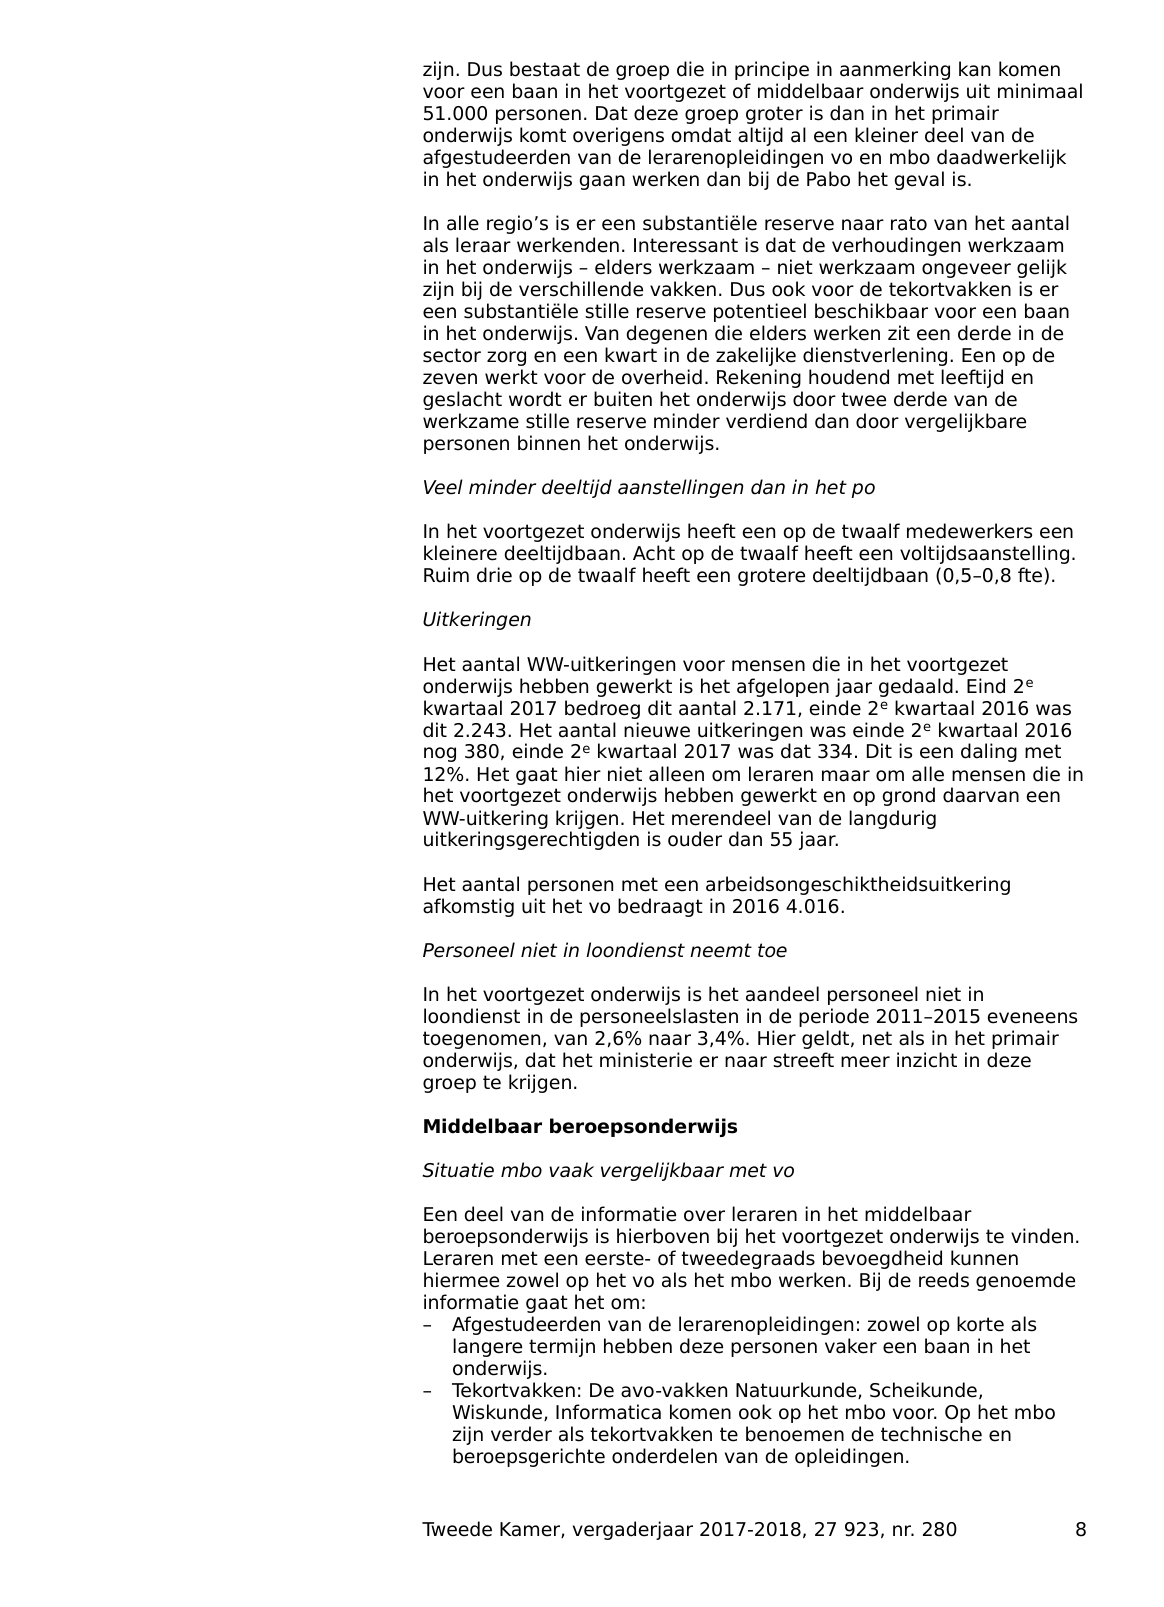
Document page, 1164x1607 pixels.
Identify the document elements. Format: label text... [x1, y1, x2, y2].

text In alle regio’s is er een substantiële reserve naar rato van het aantal als leraar werkenden. Interessant is dat de verhoudingen werkzaam in het onderwijs – elders werkzaam – niet werkzaam ongeveer gelijk zijn bij de verschillende vakken. Dus ook voor de tekortvakken is er een substantiële stille reserve potentieel beschikbaar voor een baan in het onderwijs. Van degenen die elders werken zit een derde in de sector zorg en een kwart in de zakelijke dienstverlening. Een op de zeven werkt voor de overheid. Rekening houdend met leeftijd en geslacht wordt er buiten het onderwijs door twee derde van de werkzame stille reserve minder verdiend dan door vergelijkbare personen binnen het onderwijs. [422, 213, 1087, 455]
text – Afgestudeerden van de lerarenopleidingen: zowel op korte als langere termijn hebben deze personen vaker een baan in het onderwijs. [422, 1314, 1087, 1380]
text In het voortgezet onderwijs heeft een op de twaalf medewerkers een kleinere deeltijdbaan. Acht op de twaalf heeft een voltijdsaanstelling. Ruim drie op de twaalf heeft een grotere deeltijdbaan (0,5–0,8 fte). [422, 521, 1087, 587]
text Het aantal personen met een arbeidsongeschiktheidsuitkering afkomstig uit het vo bedraagt in 2016 4.016. [422, 873, 1087, 917]
text In het voortgezet onderwijs is het aandeel personeel niet in loondienst in de personeelslasten in de periode 2011–2015 eveneens toegenomen, van 2,6% naar 3,4%. Hier geldt, net als in het primair onderwijs, dat het ministerie er naar streeft meer inzicht in deze groep te krijgen. [422, 984, 1087, 1094]
subtitle Middelbaar beroepsonderwijs [422, 1116, 1087, 1138]
subtitle Situatie mbo vaak vergelijkbaar met vo [422, 1160, 1087, 1182]
text zijn. Dus bestaat de groep die in principe in aanmerking kan komen voor een baan in het voortgezet of middelbaar onderwijs uit minimaal 51.000 personen. Dat deze groep groter is dan in het primair onderwijs komt overigens omdat altijd al een kleiner deel van de afgestudeerden van de lerarenopleidingen vo en mbo daadwerkelijk in het onderwijs gaan werken dan bij de Pabo het geval is. [422, 59, 1087, 191]
text Een deel van de informatie over leraren in het middelbaar beroepsonderwijs is hierboven bij het voortgezet onderwijs te vinden. Leraren met een eerste- of tweedegraads bevoegdheid kunnen hiermee zowel op het vo als het mbo werken. Bij de reeds genoemde informatie gaat het om: [422, 1204, 1087, 1314]
subtitle Veel minder deeltijd aanstellingen dan in het po [422, 477, 1087, 499]
text – Tekortvakken: De avo-vakken Natuurkunde, Scheikunde, Wiskunde, Informatica komen ook op het mbo voor. Op het mbo zijn verder als tekortvakken te benoemen de technische en beroepsgerichte onderdelen van de opleidingen. [422, 1380, 1087, 1468]
subtitle Uitkeringen [422, 609, 1087, 631]
text Het aantal WW-uitkeringen voor mensen die in het voortgezet onderwijs hebben gewerkt is het afgelopen jaar gedaald. Eind 2e kwartaal 2017 bedroeg dit aantal 2.171, einde 2e kwartaal 2016 was dit 2.243. Het aantal nieuwe uitkeringen was einde 2e kwartaal 2016 nog 380, einde 2e kwartaal 2017 was dat 334. Dit is een daling met 12%. Het gaat hier niet alleen om leraren maar om alle mensen die in het voortgezet onderwijs hebben gewerkt en op grond daarvan een WW-uitkering krijgen. Het merendeel van de langdurig uitkeringsgerechtigden is ouder dan 55 jaar. [422, 653, 1087, 851]
subtitle Personeel niet in loondienst neemt toe [422, 940, 1087, 962]
